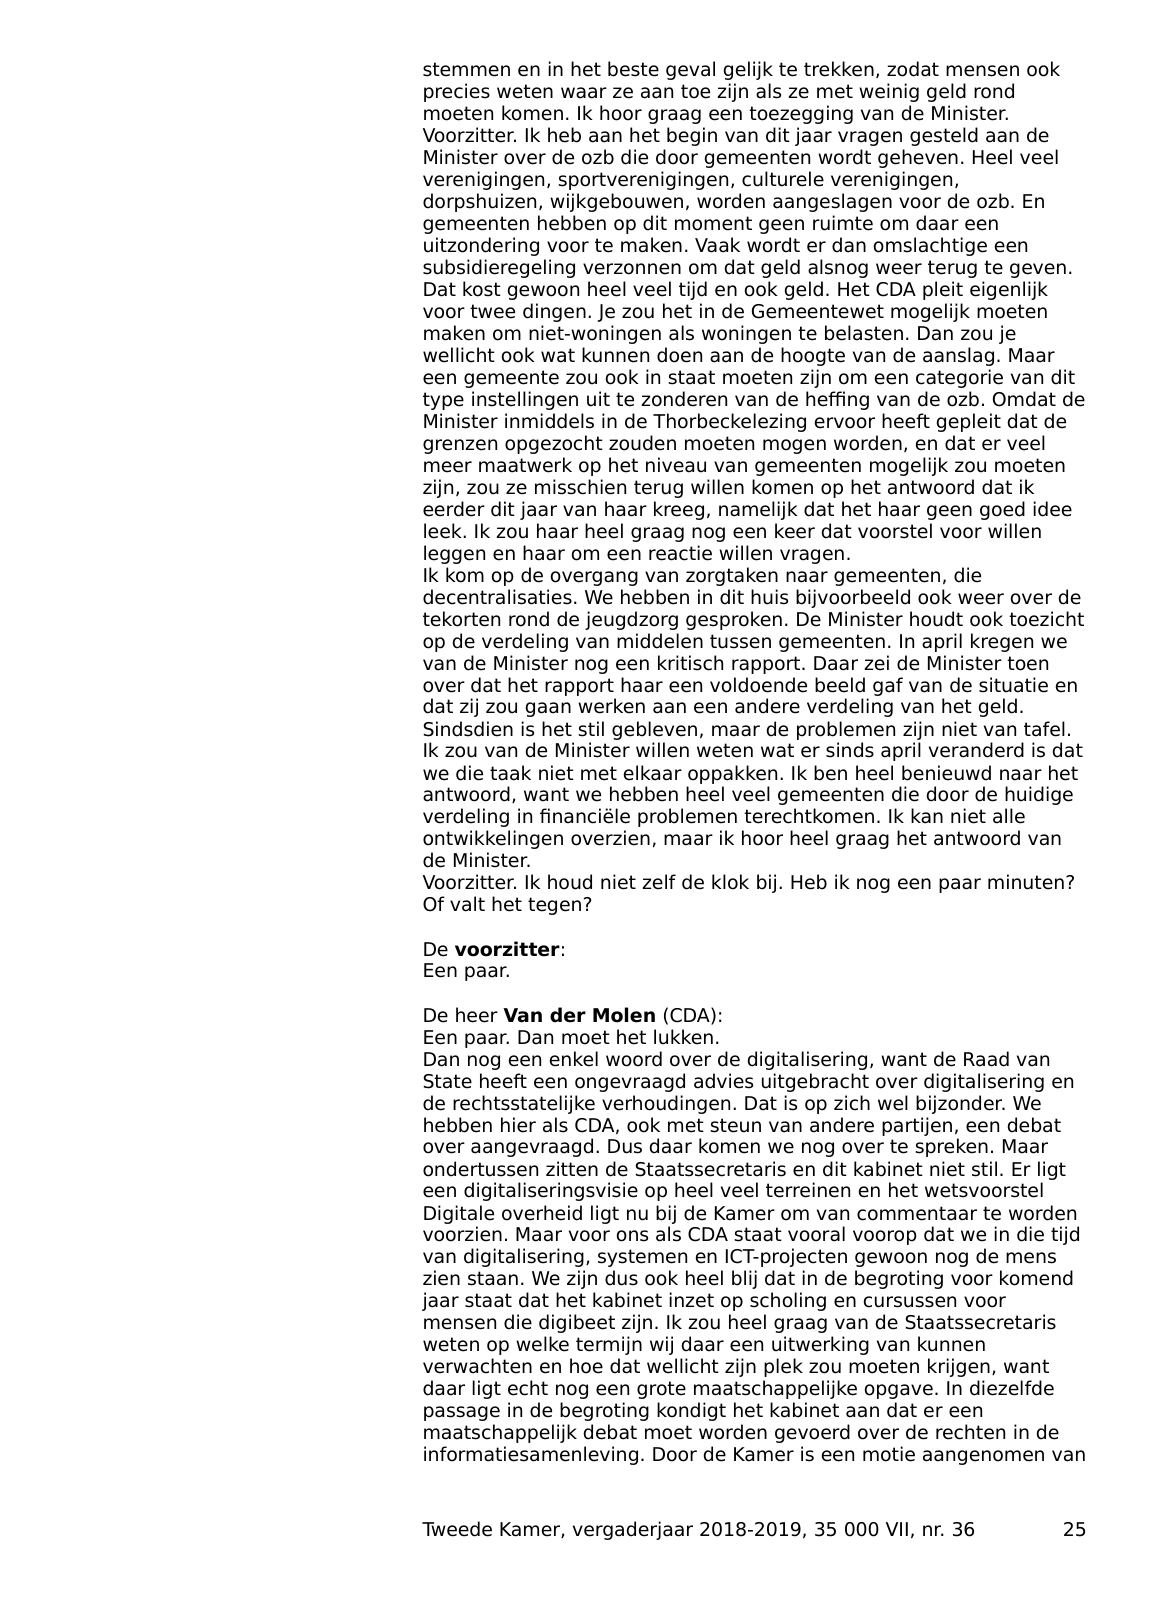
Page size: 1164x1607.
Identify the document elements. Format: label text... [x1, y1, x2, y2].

text De voorzitter: [422, 938, 1087, 960]
text stemmen en in het beste geval gelijk te trekken, zodat mensen ook precies weten waar ze aan toe zijn als ze met weinig geld rond moeten komen. Ik hoor graag een toezegging van de Minister. [422, 59, 1087, 125]
text Voorzitter. Ik houd niet zelf de klok bij. Heb ik nog een paar minuten? Of valt het tegen? [422, 872, 1087, 916]
text De heer Van der Molen (CDA): [422, 1004, 1087, 1027]
text Ik kom op de overgang van zorgtaken naar gemeenten, die decentralisaties. We hebben in dit huis bijvoorbeeld ook weer over de tekorten rond de jeugdzorg gesproken. De Minister houdt ook toezicht op de verdeling van middelen tussen gemeenten. In april kregen we van de Minister nog een kritisch rapport. Daar zei de Minister toen over dat het rapport haar een voldoende beeld gaf van de situatie en dat zij zou gaan werken aan een andere verdeling van het geld. Sindsdien is het stil gebleven, maar de problemen zijn niet van tafel. Ik zou van de Minister willen weten wat er sinds april veranderd is dat we die taak niet met elkaar oppakken. Ik ben heel benieuwd naar het antwoord, want we hebben heel veel gemeenten die door de huidige verdeling in financiële problemen terechtkomen. Ik kan niet alle ontwikkelingen overzien, maar ik hoor heel graag het antwoord van de Minister. [422, 564, 1087, 872]
text Een paar. Dan moet het lukken. [422, 1027, 1087, 1048]
text Een paar. [422, 960, 1087, 982]
text Dan nog een enkel woord over de digitalisering, want de Raad van State heeft een ongevraagd advies uitgebracht over digitalisering en de rechtsstatelijke verhoudingen. Dat is op zich wel bijzonder. We hebben hier als CDA, ook met steun van andere partijen, een debat over aangevraagd. Dus daar komen we nog over te spreken. Maar ondertussen zitten de Staatssecretaris en dit kabinet niet stil. Er ligt een digitaliseringsvisie op heel veel terreinen en het wetsvoorstel Digitale overheid ligt nu bij de Kamer om van commentaar te worden voorzien. Maar voor ons als CDA staat vooral voorop dat we in die tijd van digitalisering, systemen en ICT-projecten gewoon nog de mens zien staan. We zijn dus ook heel blij dat in de begroting voor komend jaar staat dat het kabinet inzet op scholing en cursussen voor mensen die digibeet zijn. Ik zou heel graag van de Staatssecretaris weten op welke termijn wij daar een uitwerking van kunnen verwachten en hoe dat wellicht zijn plek zou moeten krijgen, want daar ligt echt nog een grote maatschappelijke opgave. In diezelfde passage in de begroting kondigt het kabinet aan dat er een maatschappelijk debat moet worden gevoerd over de rechten in de informatiesamenleving. Door de Kamer is een motie aangenomen van [422, 1048, 1087, 1466]
text Voorzitter. Ik heb aan het begin van dit jaar vragen gesteld aan de Minister over de ozb die door gemeenten wordt geheven. Heel veel verenigingen, sportverenigingen, culturele verenigingen, dorpshuizen, wijkgebouwen, worden aangeslagen voor de ozb. En gemeenten hebben op dit moment geen ruimte om daar een uitzondering voor te maken. Vaak wordt er dan omslachtige een subsidieregeling verzonnen om dat geld alsnog weer terug te geven. Dat kost gewoon heel veel tijd en ook geld. Het CDA pleit eigenlijk voor twee dingen. Je zou het in de Gemeentewet mogelijk moeten maken om niet-woningen als woningen te belasten. Dan zou je wellicht ook wat kunnen doen aan de hoogte van de aanslag. Maar een gemeente zou ook in staat moeten zijn om een categorie van dit type instellingen uit te zonderen van de heffing van de ozb. Omdat de Minister inmiddels in de Thorbeckelezing ervoor heeft gepleit dat de grenzen opgezocht zouden moeten mogen worden, en dat er veel meer maatwerk op het niveau van gemeenten mogelijk zou moeten zijn, zou ze misschien terug willen komen op het antwoord dat ik eerder dit jaar van haar kreeg, namelijk dat het haar geen goed idee leek. Ik zou haar heel graag nog een keer dat voorstel voor willen leggen en haar om een reactie willen vragen. [422, 125, 1087, 564]
